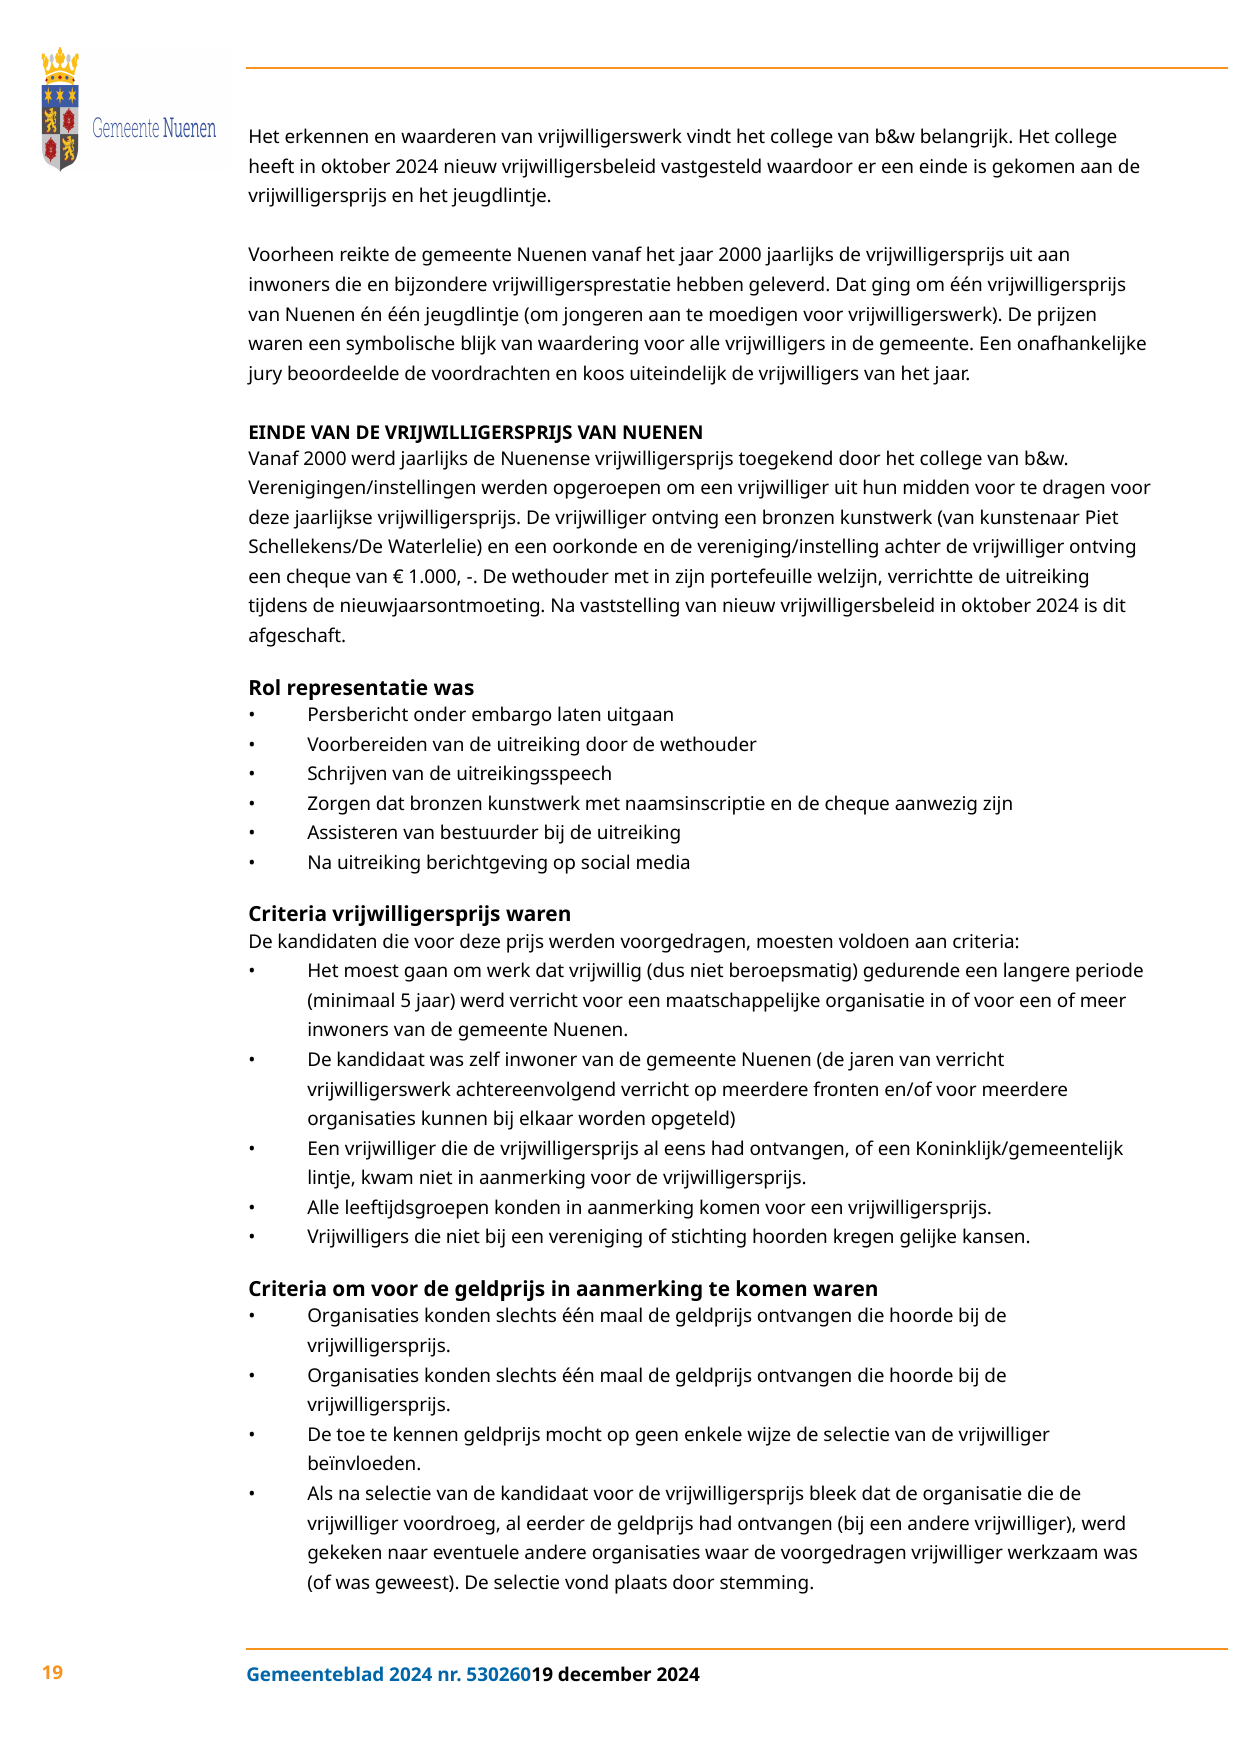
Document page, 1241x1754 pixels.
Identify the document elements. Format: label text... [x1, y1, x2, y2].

list Organisaties konden slechts één maal de geldprijs ontvangen die hoorde bij de vrijwilligersprijs. [248, 1303, 1152, 1358]
list Zorgen dat bronzen kunstwerk met naamsinscriptie en de cheque aanwezig zijn [248, 790, 1152, 816]
list Het moest gaan om werk dat vrijwillig (dus niet beroepsmatig) gedurende een langere periode (minimaal 5 jaar) werd verricht voor een maatschappelijke organisatie in of voor een of meer inwoners van de gemeente Nuenen. [248, 957, 1152, 1042]
list De kandidaat was zelf inwoner van de gemeente Nuenen (de jaren van verricht vrijwilligerswerk achtereenvolgend verricht op meerdere fronten en/of voor meerdere organisaties kunnen bij elkaar worden opgeteld) [248, 1046, 1152, 1131]
text Vanaf 2000 werd jaarlijks de Nuenense vrijwilligersprijs toegekend door het college van b&w. Verenigingen/instellingen werden opgeroepen om een vrijwilliger uit hun midden voor te dragen voor deze jaarlijkse vrijwilligersprijs. De vrijwilliger ontving een bronzen kunstwerk (van kunstenaar Piet Schellekens/De Waterlelie) en een oorkonde en de vereniging/instelling achter de vrijwilliger ontving een cheque van € 1.000, -. De wethouder met in zijn portefeuille welzijn, verrichtte de uitreiking tijdens de nieuwjaarsontmoeting. Na vaststelling van nieuw vrijwilligersbeleid in oktober 2024 is dit afgeschaft. [248, 445, 1152, 648]
list Schrijven van de uitreikingsspeech [248, 760, 1152, 786]
text De kandidaten die voor deze prijs werden voorgedragen, moesten voldoen aan criteria: [248, 928, 1152, 954]
picture [41, 47, 231, 172]
text Voorheen reikte de gemeente Nuenen vanaf het jaar 2000 jaarlijks de vrijwilligersprijs uit aan inwoners die en bijzondere vrijwilligersprestatie hebben geleverd. Dat ging om één vrijwilligersprijs van Nuenen én één jeugdlintje (om jongeren aan te moedigen voor vrijwilligerswerk). De prijzen waren een symbolische blijk van waardering voor alle vrijwilligers in de gemeente. Een onafhankelijke jury beoordeelde de voordrachten en koos uiteindelijk de vrijwilligers van het jaar. [248, 242, 1152, 386]
text Criteria om voor de geldprijs in aanmerking te komen waren [248, 1274, 1152, 1303]
list Als na selectie van de kandidaat voor de vrijwilligersprijs bleek dat de organisatie die de vrijwilliger voordroeg, al eerder de geldprijs had ontvangen (bij een andere vrijwilliger), werd gekeken naar eventuele andere organisaties waar de voorgedragen vrijwilliger werkzaam was (of was geweest). De selectie vond plaats door stemming. [248, 1480, 1152, 1594]
text Het erkennen en waarderen van vrijwilligerswerk vindt het college van b&w belangrijk. Het college heeft in oktober 2024 nieuw vrijwilligersbeleid vastgesteld waardoor er een einde is gekomen aan de vrijwilligersprijs en het jeugdlintje. [248, 123, 1152, 208]
list Organisaties konden slechts één maal de geldprijs ontvangen die hoorde bij de vrijwilligersprijs. [248, 1362, 1152, 1417]
list Assisteren van bestuurder bij de uitreiking [248, 819, 1152, 845]
list De toe te kennen geldprijs mocht op geen enkele wijze de selectie van de vrijwilliger beïnvloeden. [248, 1421, 1152, 1476]
text Criteria vrijwilligersprijs waren [248, 899, 1152, 928]
list Na uitreiking berichtgeving op social media [248, 849, 1152, 875]
text Rol representatie was [248, 673, 1152, 701]
text EINDE VAN DE VRIJWILLIGERSPRIJS VAN NUENEN [248, 419, 1152, 445]
list Een vrijwilliger die de vrijwilligersprijs al eens had ontvangen, of een Koninklijk/gemeentelijk lintje, kwam niet in aanmerking voor de vrijwilligersprijs. [248, 1135, 1152, 1190]
list Alle leeftijdsgroepen konden in aanmerking komen voor een vrijwilligersprijs. [248, 1194, 1152, 1220]
list Voorbereiden van de uitreiking door de wethouder [248, 731, 1152, 756]
list Persbericht onder embargo laten uitgaan [248, 701, 1152, 727]
list Vrijwilligers die niet bij een vereniging of stichting hoorden kregen gelijke kansen. [248, 1224, 1152, 1249]
